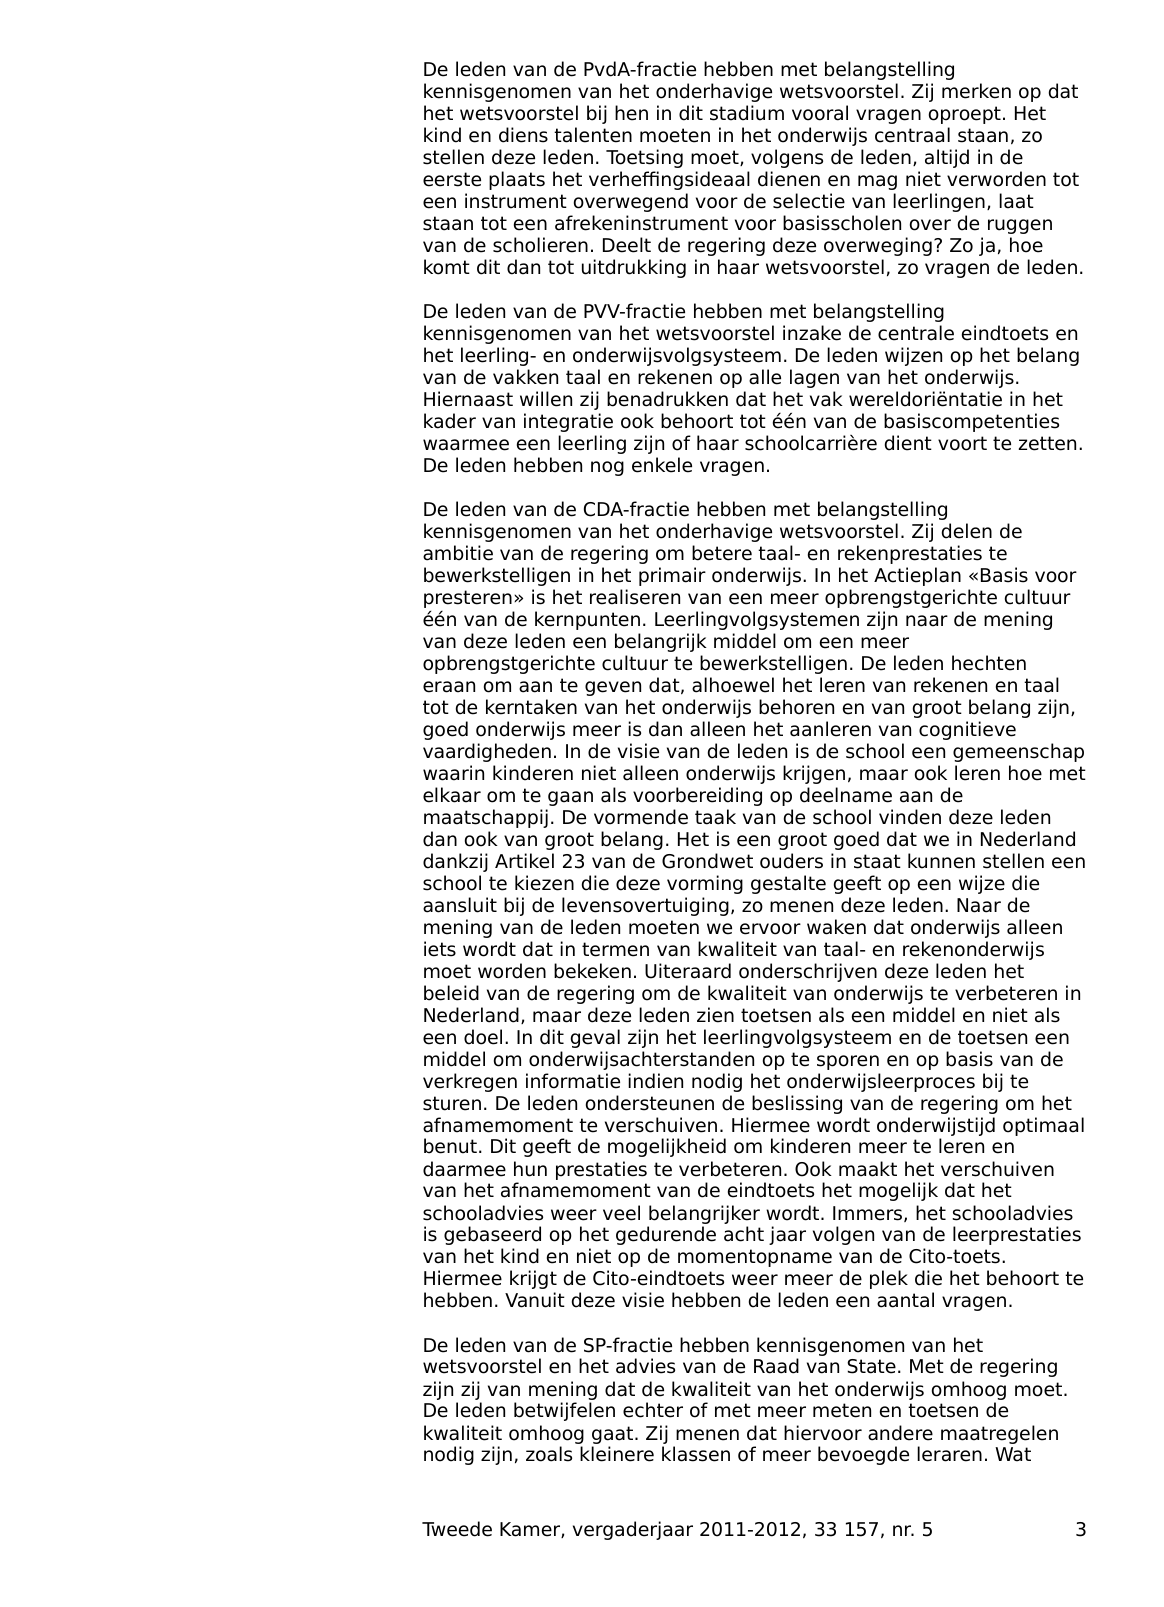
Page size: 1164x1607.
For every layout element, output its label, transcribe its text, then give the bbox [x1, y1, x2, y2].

text De leden van de CDA-fractie hebben met belangstelling kennisgenomen van het onderhavige wetsvoorstel. Zij delen de ambitie van de regering om betere taal- en rekenprestaties te bewerkstelligen in het primair onderwijs. In het Actieplan «Basis voor presteren» is het realiseren van een meer opbrengstgerichte cultuur één van de kernpunten. Leerlingvolgsystemen zijn naar de mening van deze leden een belangrijk middel om een meer opbrengstgerichte cultuur te bewerkstelligen. De leden hechten eraan om aan te geven dat, alhoewel het leren van rekenen en taal tot de kerntaken van het onderwijs behoren en van groot belang zijn, goed onderwijs meer is dan alleen het aanleren van cognitieve vaardigheden. In de visie van de leden is de school een gemeenschap waarin kinderen niet alleen onderwijs krijgen, maar ook leren hoe met elkaar om te gaan als voorbereiding op deelname aan de maatschappij. De vormende taak van de school vinden deze leden dan ook van groot belang. Het is een groot goed dat we in Nederland dankzij Artikel 23 van de Grondwet ouders in staat kunnen stellen een school te kiezen die deze vorming gestalte geeft op een wijze die aansluit bij de levensovertuiging, zo menen deze leden. Naar de mening van de leden moeten we ervoor waken dat onderwijs alleen iets wordt dat in termen van kwaliteit van taal- en rekenonderwijs moet worden bekeken. Uiteraard onderschrijven deze leden het beleid van de regering om de kwaliteit van onderwijs te verbeteren in Nederland, maar deze leden zien toetsen als een middel en niet als een doel. In dit geval zijn het leerlingvolgsysteem en de toetsen een middel om onderwijsachterstanden op te sporen en op basis van de verkregen informatie indien nodig het onderwijsleerproces bij te sturen. De leden ondersteunen de beslissing van de regering om het afnamemoment te verschuiven. Hiermee wordt onderwijstijd optimaal benut. Dit geeft de mogelijkheid om kinderen meer te leren en daarmee hun prestaties te verbeteren. Ook maakt het verschuiven van het afnamemoment van de eindtoets het mogelijk dat het schooladvies weer veel belangrijker wordt. Immers, het schooladvies is gebaseerd op het gedurende acht jaar volgen van de leerprestaties van het kind en niet op de momentopname van de Cito-toets. Hiermee krijgt de Cito-eindtoets weer meer de plek die het behoort te hebben. Vanuit deze visie hebben de leden een aantal vragen. [422, 499, 1087, 1312]
text De leden van de PvdA-fractie hebben met belangstelling kennisgenomen van het onderhavige wetsvoorstel. Zij merken op dat het wetsvoorstel bij hen in dit stadium vooral vragen oproept. Het kind en diens talenten moeten in het onderwijs centraal staan, zo stellen deze leden. Toetsing moet, volgens de leden, altijd in de eerste plaats het verheffingsideaal dienen en mag niet verworden tot een instrument overwegend voor de selectie van leerlingen, laat staan tot een afrekeninstrument voor basisscholen over de ruggen van de scholieren. Deelt de regering deze overweging? Zo ja, hoe komt dit dan tot uitdrukking in haar wetsvoorstel, zo vragen de leden. [422, 59, 1087, 279]
text De leden van de SP-fractie hebben kennisgenomen van het wetsvoorstel en het advies van de Raad van State. Met de regering zijn zij van mening dat de kwaliteit van het onderwijs omhoog moet. De leden betwijfelen echter of met meer meten en toetsen de kwaliteit omhoog gaat. Zij menen dat hiervoor andere maatregelen nodig zijn, zoals kleinere klassen of meer bevoegde leraren. Wat [422, 1334, 1087, 1466]
text De leden van de PVV-fractie hebben met belangstelling kennisgenomen van het wetsvoorstel inzake de centrale eindtoets en het leerling- en onderwijsvolgsysteem. De leden wijzen op het belang van de vakken taal en rekenen op alle lagen van het onderwijs. Hiernaast willen zij benadrukken dat het vak wereldoriëntatie in het kader van integratie ook behoort tot één van de basiscompetenties waarmee een leerling zijn of haar schoolcarrière dient voort te zetten. De leden hebben nog enkele vragen. [422, 301, 1087, 477]
